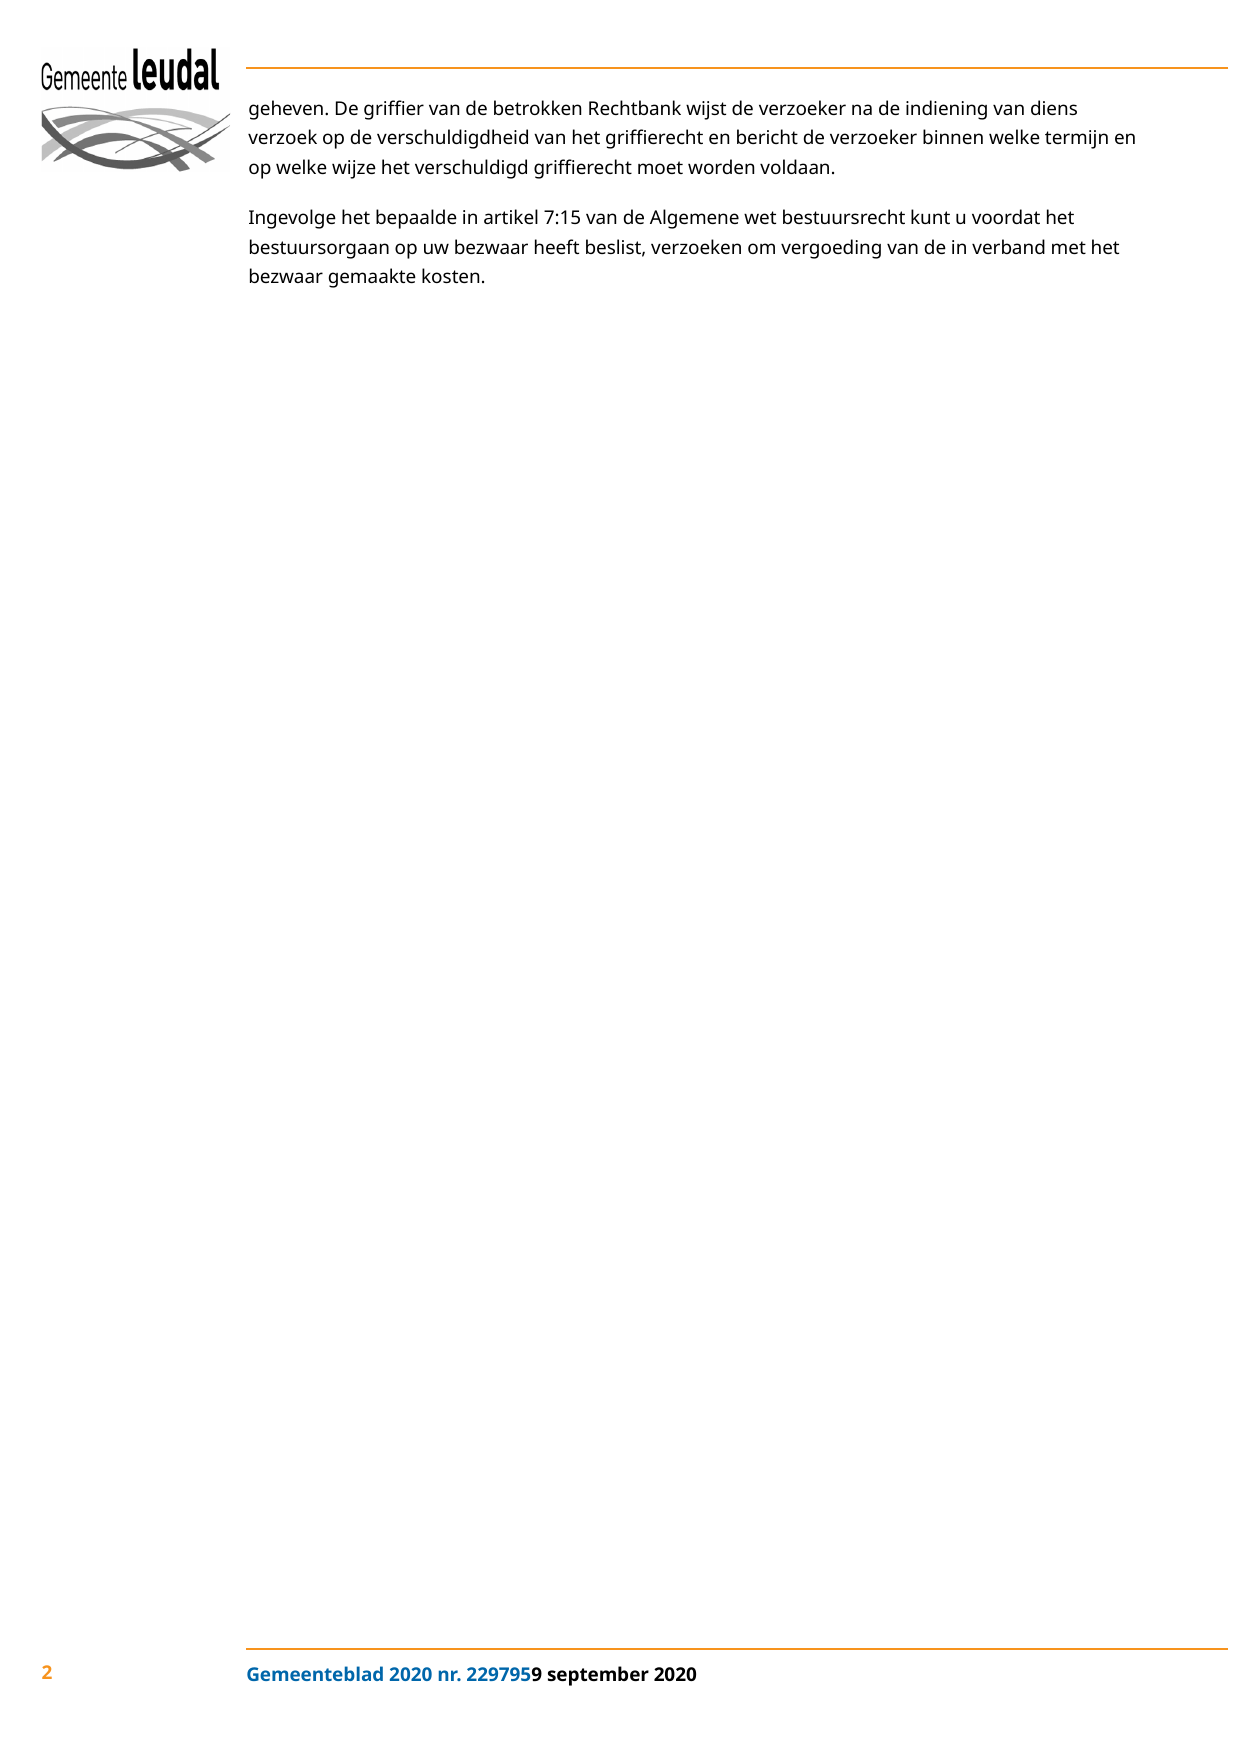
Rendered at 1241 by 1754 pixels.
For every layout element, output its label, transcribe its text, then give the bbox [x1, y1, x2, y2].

text geheven. De griffier van de betrokken Rechtbank wijst de verzoeker na de indiening van diens verzoek op de verschuldigdheid van het griffierecht en bericht de verzoeker binnen welke termijn en op welke wijze het verschuldigd griffierecht moet worden voldaan. [248, 95, 1152, 180]
picture [41, 47, 231, 172]
text Ingevolge het bepaalde in artikel 7:15 van de Algemene wet bestuursrecht kunt u voordat het bestuursorgaan op uw bezwaar heeft beslist, verzoeken om vergoeding van de in verband met het bezwaar gemaakte kosten. [248, 204, 1152, 289]
